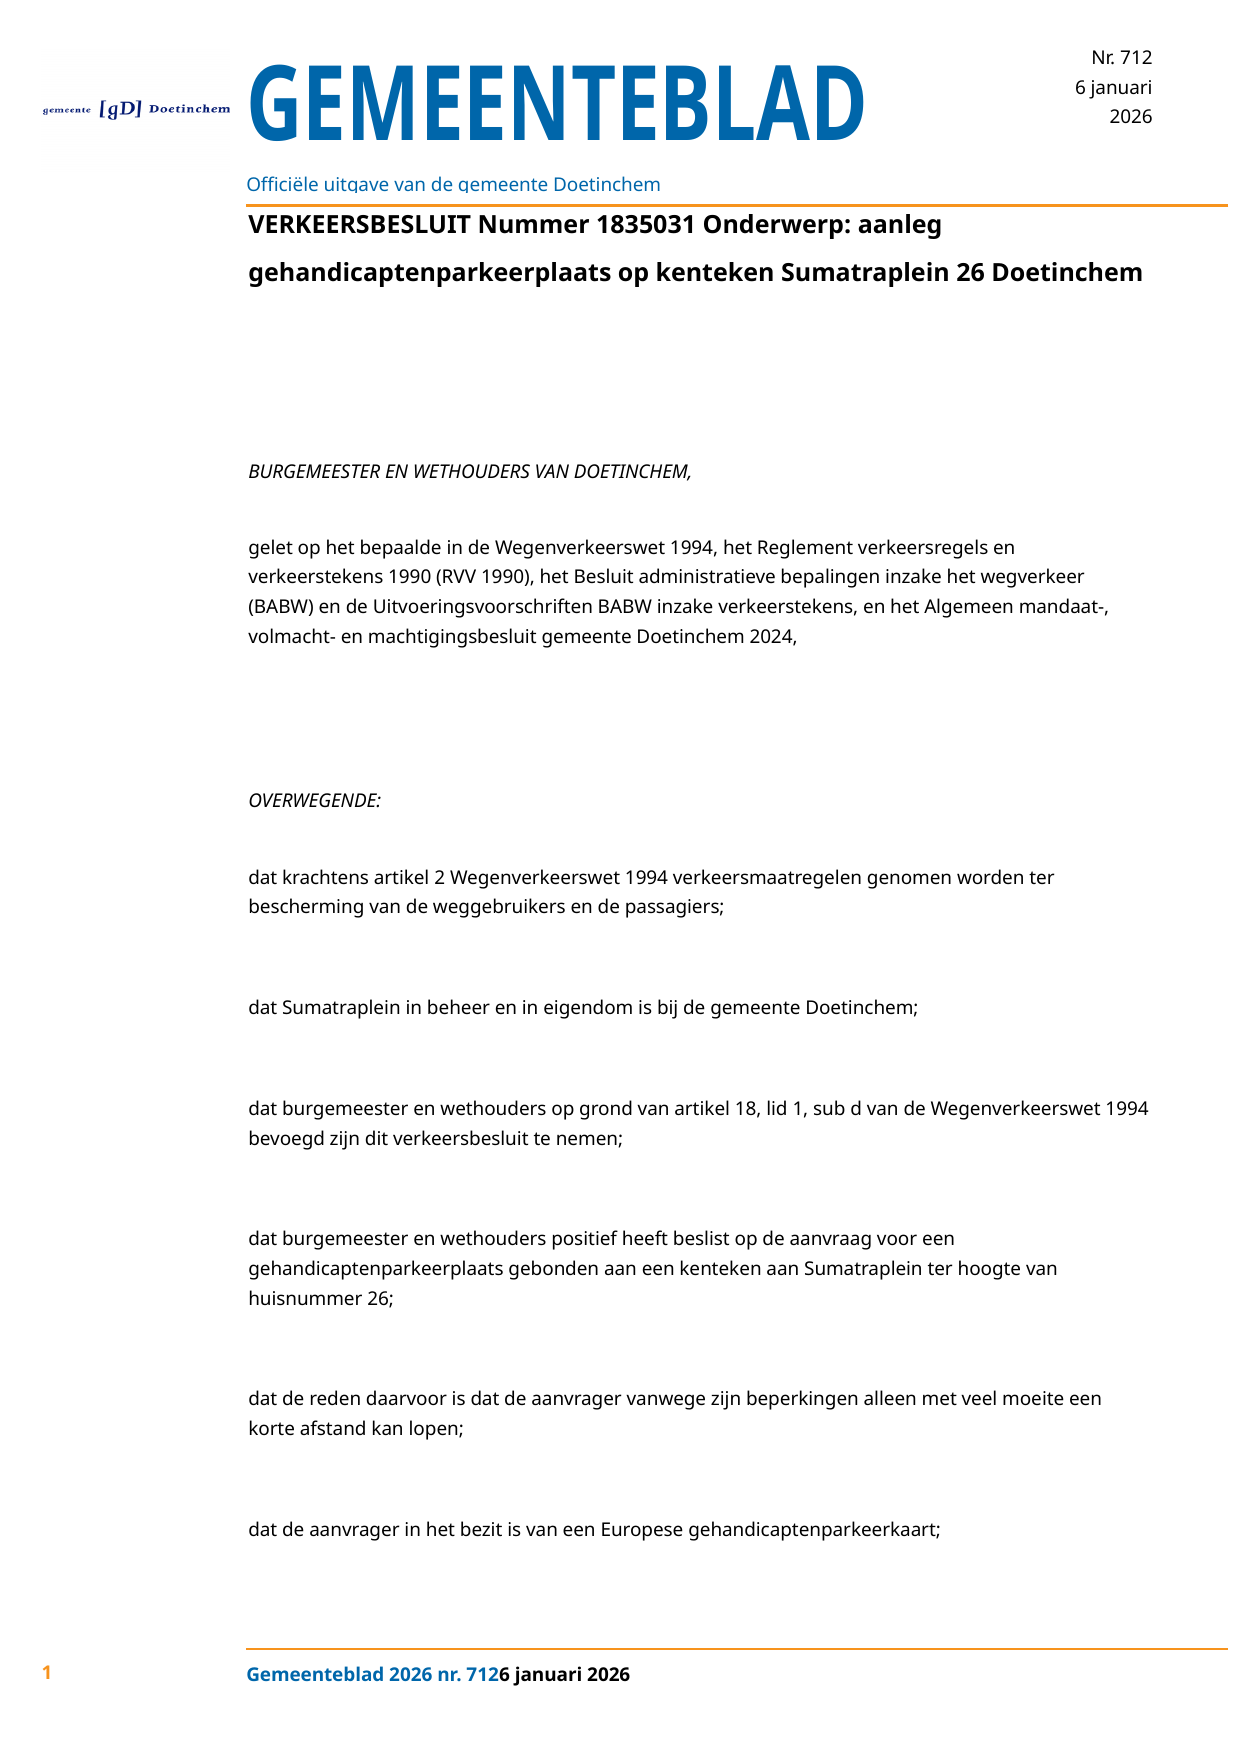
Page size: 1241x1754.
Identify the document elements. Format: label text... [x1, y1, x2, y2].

text VERKEERSBESLUIT Nummer 1835031 Onderwerp: aanleg gehandicaptenparkeerplaats op kenteken Sumatraplein 26 Doetinchem [248, 207, 1152, 288]
text OVERWEGENDE: [248, 788, 1152, 813]
text BURGEMEESTER EN WETHOUDERS VAN DOETINCHEM, [248, 458, 1152, 484]
text gelet op het bepaalde in de Wegenverkeerswet 1994, het Reglement verkeersregels en verkeerstekens 1990 (RVV 1990), het Besluit administratieve bepalingen inzake het wegverkeer (BABW) en de Uitvoeringsvoorschriften BABW inzake verkeerstekens, en het Algemeen mandaat-, volmacht- en machtigingsbesluit gemeente Doetinchem 2024, [248, 534, 1152, 649]
text dat de reden daarvoor is dat de aanvrager vanwege zijn beperkingen alleen met veel moeite een korte afstand kan lopen; [248, 1386, 1152, 1441]
text dat de aanvrager in het bezit is van een Europese gehandicaptenparkeerkaart; [248, 1516, 1152, 1542]
text dat krachtens artikel 2 Wegenverkeerswet 1994 verkeersmaatregelen genomen worden ter bescherming van de weggebruikers en de passagiers; [248, 864, 1152, 919]
picture [41, 47, 231, 172]
text dat burgemeester en wethouders op grond van artikel 18, lid 1, sub d van de Wegenverkeerswet 1994 bevoegd zijn dit verkeersbesluit te nemen; [248, 1095, 1152, 1150]
text dat Sumatraplein in beheer en in eigendom is bij de gemeente Doetinchem; [248, 994, 1152, 1020]
text dat burgemeester en wethouders positief heeft beslist op de aanvraag voor een gehandicaptenparkeerplaats gebonden aan een kenteken aan Sumatraplein ter hoogte van huisnummer 26; [248, 1226, 1152, 1310]
